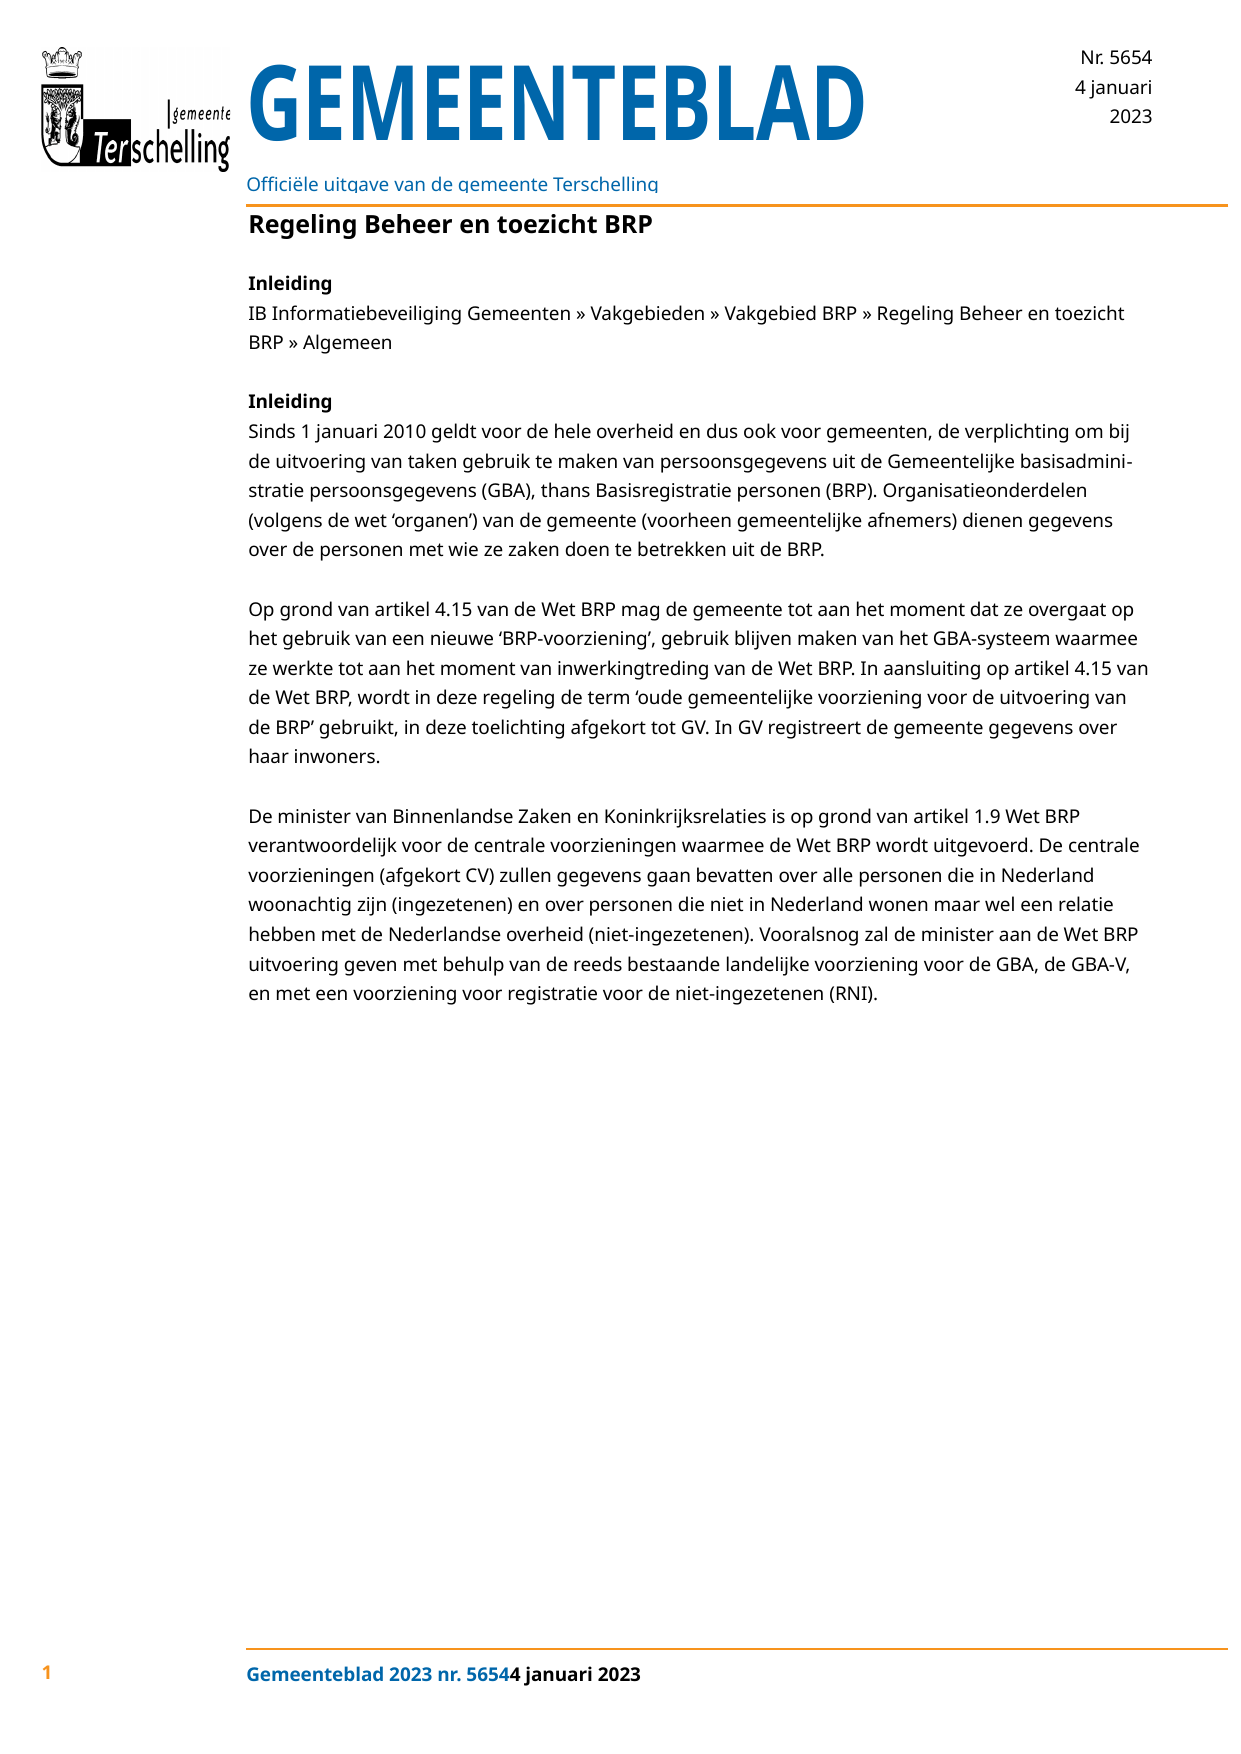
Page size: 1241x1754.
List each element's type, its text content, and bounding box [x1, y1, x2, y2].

text IB Informatiebeveiliging Gemeenten » Vakgebieden » Vakgebied BRP » Regeling Beheer en toezicht BRP » Algemeen [248, 300, 1152, 355]
text Regeling Beheer en toezicht BRP [248, 207, 1152, 241]
text De minister van Binnenlandse Zaken en Koninkrijksrelaties is op grond van artikel 1.9 Wet BRP verantwoordelijk voor de centrale voorzieningen waarmee de Wet BRP wordt uitgevoerd. De centrale voorzieningen (afgekort CV) zullen gegevens gaan bevatten over alle personen die in Nederland woonachtig zijn (ingezetenen) en over personen die niet in Nederland wonen maar wel een relatie hebben met de Nederlandse overheid (niet-ingezetenen). Vooralsnog zal de minister aan de Wet BRP uitvoering geven met behulp van de reeds bestaande landelijke voorziening voor de GBA, de GBA-V, en met een voorziening voor registratie voor de niet-ingezetenen (RNI). [248, 803, 1152, 1006]
text Inleiding [248, 270, 1152, 296]
text Inleiding [248, 389, 1152, 414]
text Sinds 1 januari 2010 geldt voor de hele overheid en dus ook voor gemeenten, de verplichting om bij de uitvoering van taken gebruik te maken van persoonsgegevens uit de Gemeentelijke basisadmini­stratie persoonsgegevens (GBA), thans Basisregistratie personen (BRP). Organisatieonderdelen (volgens de wet ‘organen’) van de gemeente (voorheen gemeentelijke afnemers) dienen gegevens over de personen met wie ze zaken doen te betrekken uit de BRP. [248, 418, 1152, 562]
text Op grond van artikel 4.15 van de Wet BRP mag de gemeente tot aan het moment dat ze overgaat op het gebruik van een nieuwe ‘BRP-voorziening’, gebruik blijven maken van het GBA-systeem waarmee ze werkte tot aan het moment van inwerkingtreding van de Wet BRP. In aansluiting op artikel 4.15 van de Wet BRP, wordt in deze regeling de term ‘oude gemeentelijke voorziening voor de uitvoering van de BRP’ gebruikt, in deze toelichting afgekort tot GV. In GV registreert de gemeente gegevens over haar inwoners. [248, 596, 1152, 769]
picture [41, 47, 231, 172]
